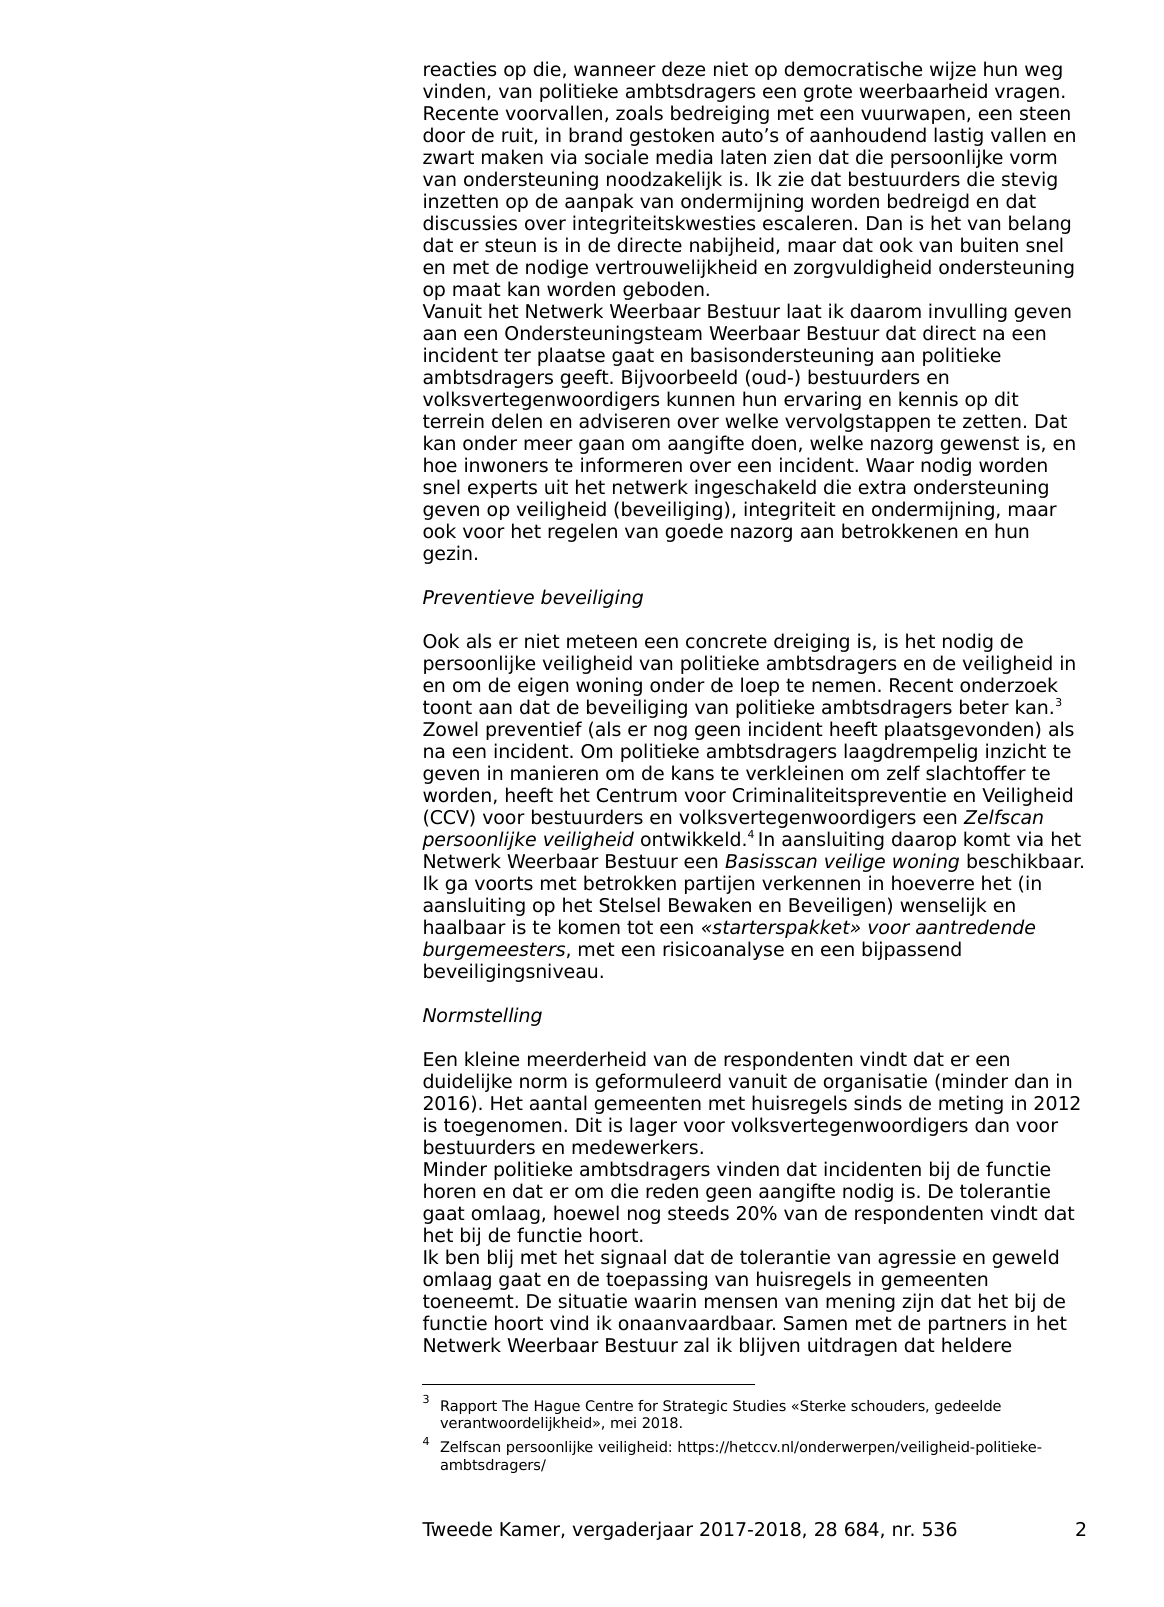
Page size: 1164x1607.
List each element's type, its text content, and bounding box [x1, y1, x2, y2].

text Een kleine meerderheid van de respondenten vindt dat er een duidelijke norm is geformuleerd vanuit de organisatie (minder dan in 2016). Het aantal gemeenten met huisregels sinds de meting in 2012 is toegenomen. Dit is lager voor volksvertegenwoordigers dan voor bestuurders en medewerkers. [422, 1049, 1087, 1159]
text Rapport The Hague Centre for Strategic Studies «Sterke schouders, gedeelde verantwoordelijkheid», mei 2018. [422, 1393, 1087, 1432]
subtitle Preventieve beveiliging [422, 587, 1087, 609]
text Ik ben blij met het signaal dat de tolerantie van agressie en geweld omlaag gaat en de toepassing van huisregels in gemeenten toeneemt. De situatie waarin mensen van mening zijn dat het bij de functie hoort vind ik onaanvaardbaar. Samen met de partners in het Netwerk Weerbaar Bestuur zal ik blijven uitdragen dat heldere [422, 1247, 1087, 1357]
text Ook als er niet meteen een concrete dreiging is, is het nodig de persoonlijke veiligheid van politieke ambtsdragers en de veiligheid in en om de eigen woning onder de loep te nemen. Recent onderzoek toont aan dat de beveiliging van politieke ambtsdragers beter kan. Zowel preventief (als er nog geen incident heeft plaatsgevonden) als na een incident. Om politieke ambtsdragers laagdrempelig inzicht te geven in manieren om de kans te verkleinen om zelf slachtoffer te worden, heeft het Centrum voor Criminaliteitspreventie en Veiligheid (CCV) voor bestuurders en volksvertegenwoordigers een Zelfscan persoonlijke veiligheid ontwikkeld.In aansluiting daarop komt via het Netwerk Weerbaar Bestuur een Basisscan veilige woning beschikbaar. Ik ga voorts met betrokken partijen verkennen in hoeverre het (in aansluiting op het Stelsel Bewaken en Beveiligen) wenselijk en haalbaar is te komen tot een «starterspakket» voor aantredende burgemeesters, met een risicoanalyse en een bijpassend beveiligingsniveau. [422, 631, 1087, 983]
text Vanuit het Netwerk Weerbaar Bestuur laat ik daarom invulling geven aan een Ondersteuningsteam Weerbaar Bestuur dat direct na een incident ter plaatse gaat en basisondersteuning aan politieke ambtsdragers geeft. Bijvoorbeeld (oud-) bestuurders en volksvertegenwoordigers kunnen hun ervaring en kennis op dit terrein delen en adviseren over welke vervolgstappen te zetten. Dat kan onder meer gaan om aangifte doen, welke nazorg gewenst is, en hoe inwoners te informeren over een incident. Waar nodig worden snel experts uit het netwerk ingeschakeld die extra ondersteuning geven op veiligheid (beveiliging), integriteit en ondermijning, maar ook voor het regelen van goede nazorg aan betrokkenen en hun gezin. [422, 301, 1087, 564]
subtitle Normstelling [422, 1005, 1087, 1027]
text Minder politieke ambtsdragers vinden dat incidenten bij de functie horen en dat er om die reden geen aangifte nodig is. De tolerantie gaat omlaag, hoewel nog steeds 20% van de respondenten vindt dat het bij de functie hoort. [422, 1159, 1087, 1247]
text reacties op die, wanneer deze niet op democratische wijze hun weg vinden, van politieke ambtsdragers een grote weerbaarheid vragen. Recente voorvallen, zoals bedreiging met een vuurwapen, een steen door de ruit, in brand gestoken auto’s of aanhoudend lastig vallen en zwart maken via sociale media laten zien dat die persoonlijke vorm van ondersteuning noodzakelijk is. Ik zie dat bestuurders die stevig inzetten op de aanpak van ondermijning worden bedreigd en dat discussies over integriteitskwesties escaleren. Dan is het van belang dat er steun is in de directe nabijheid, maar dat ook van buiten snel en met de nodige vertrouwelijkheid en zorgvuldigheid ondersteuning op maat kan worden geboden. [422, 59, 1087, 301]
text Zelfscan persoonlijke veiligheid: https://hetccv.nl/onderwerpen/veiligheid-politieke-ambtsdragers/ [422, 1435, 1087, 1474]
